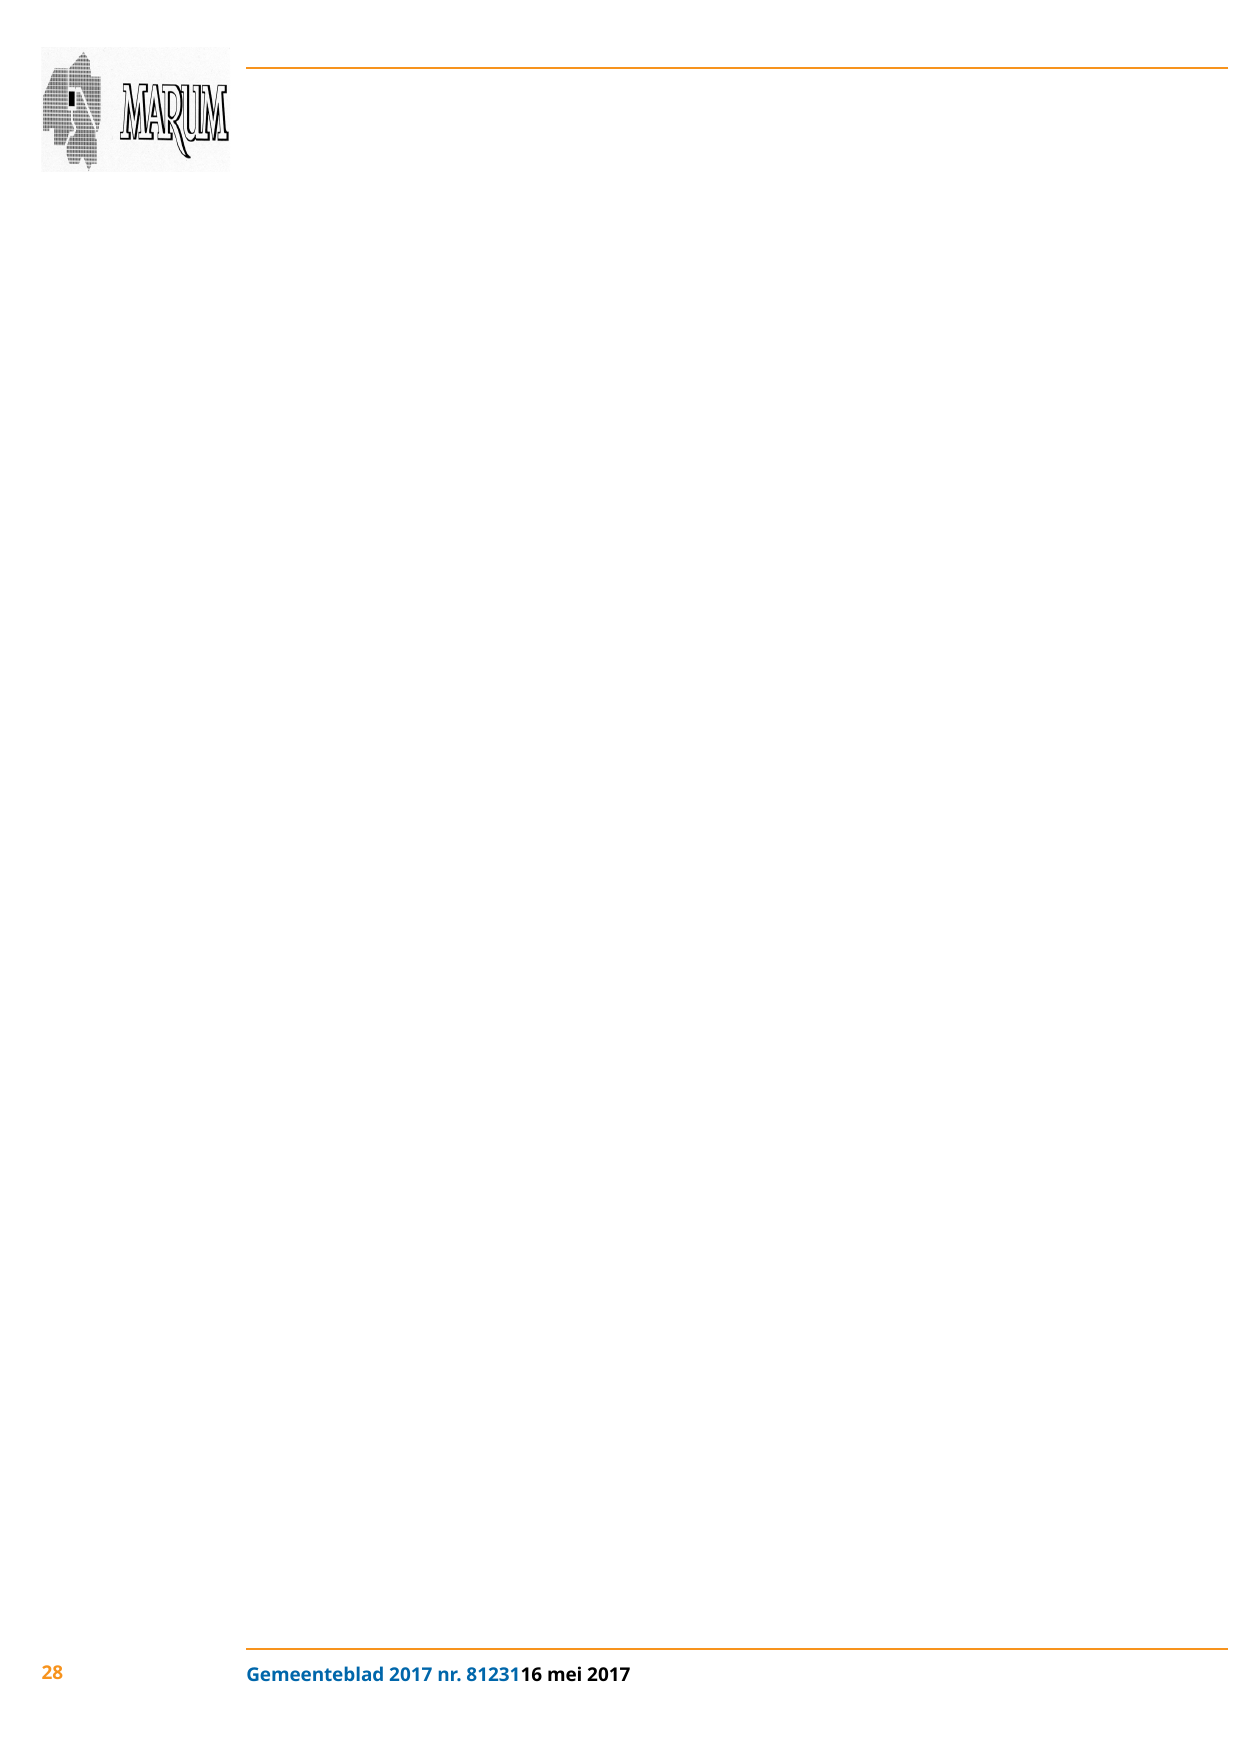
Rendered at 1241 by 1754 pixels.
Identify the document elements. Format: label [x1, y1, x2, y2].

picture [41, 47, 231, 172]
